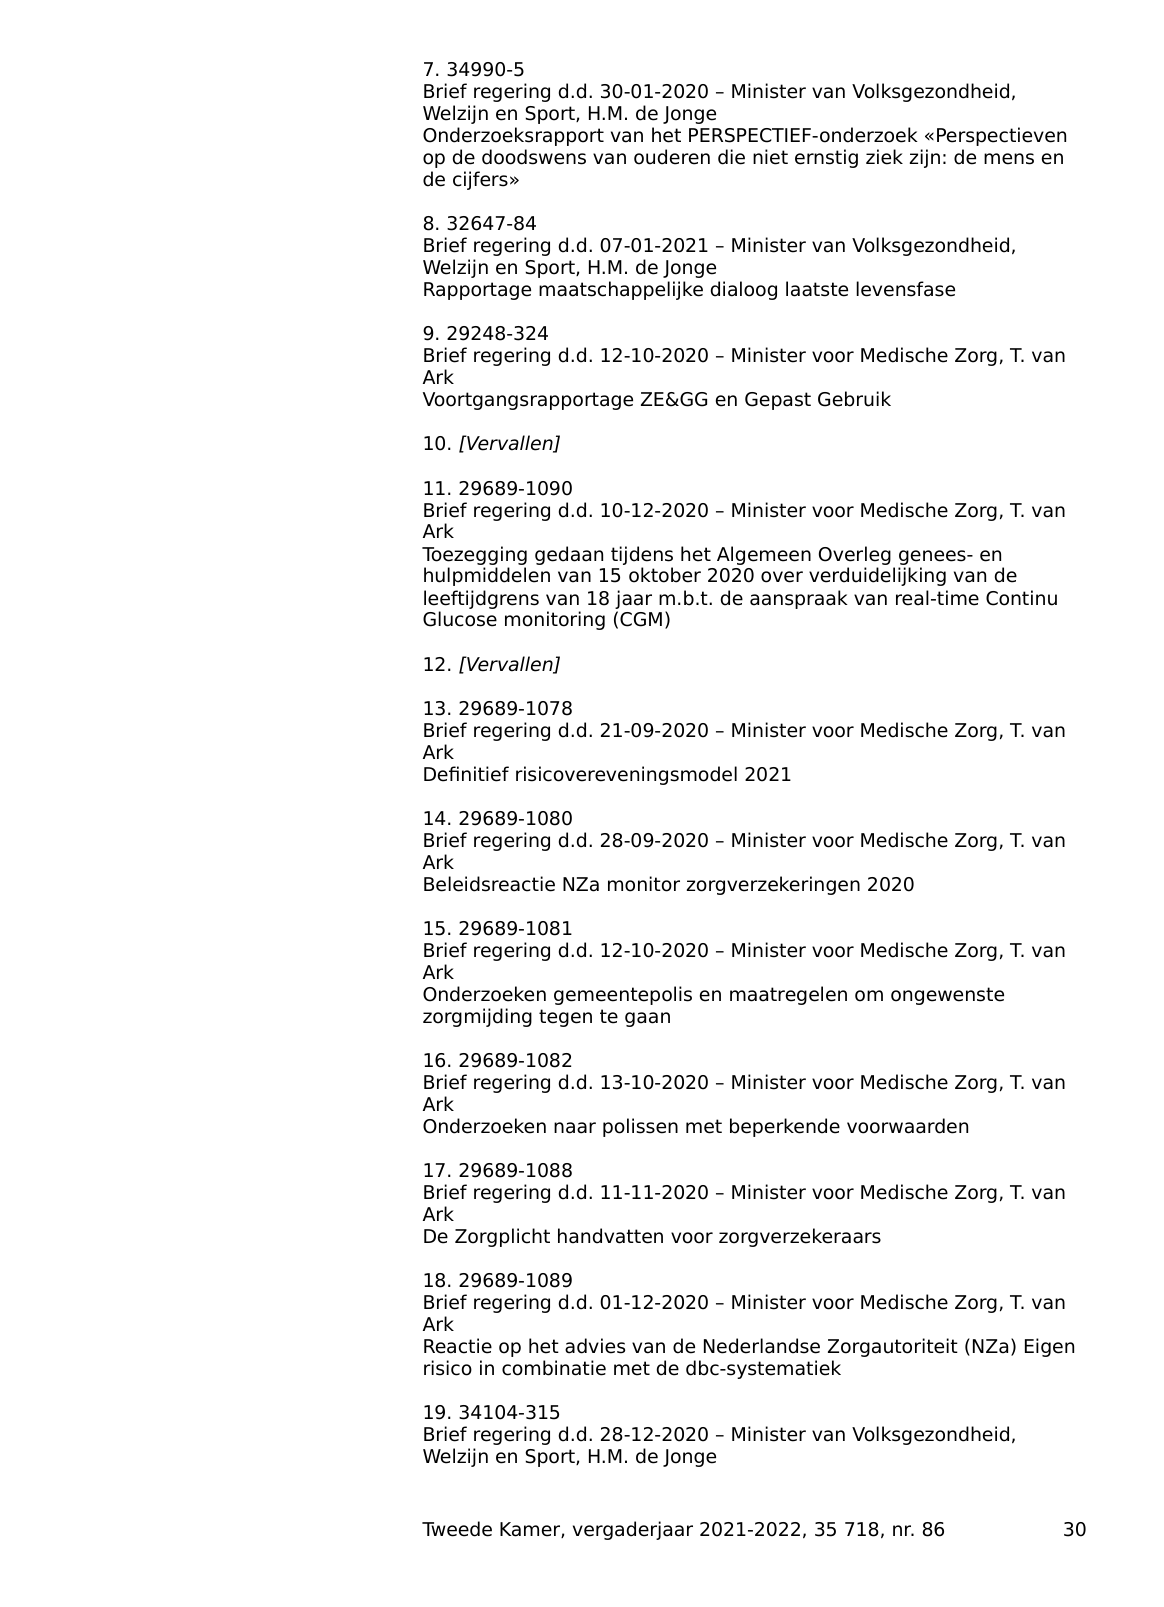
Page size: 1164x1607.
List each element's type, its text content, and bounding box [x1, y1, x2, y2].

text Definitief risicovereveningsmodel 2021 [422, 764, 1087, 786]
text 12. [Vervallen] [422, 653, 1087, 676]
text 18. 29689-1089 [422, 1270, 1087, 1292]
text Brief regering d.d. 30-01-2020 – Minister van Volksgezondheid, Welzijn en Sport, H.M. de Jonge [422, 81, 1087, 125]
text Brief regering d.d. 11-11-2020 – Minister voor Medische Zorg, T. van Ark [422, 1182, 1087, 1226]
text 10. [Vervallen] [422, 433, 1087, 455]
text Toezegging gedaan tijdens het Algemeen Overleg genees- en hulpmiddelen van 15 oktober 2020 over verduidelijking van de leeftijdgrens van 18 jaar m.b.t. de aanspraak van real-time Continu Glucose monitoring (CGM) [422, 543, 1087, 631]
text Reactie op het advies van de Nederlandse Zorgautoriteit (NZa) Eigen risico in combinatie met de dbc-systematiek [422, 1336, 1087, 1380]
text 8. 32647-84 [422, 213, 1087, 235]
text 13. 29689-1078 [422, 698, 1087, 720]
text Brief regering d.d. 01-12-2020 – Minister voor Medische Zorg, T. van Ark [422, 1292, 1087, 1336]
text De Zorgplicht handvatten voor zorgverzekeraars [422, 1226, 1087, 1248]
text 7. 34990-5 [422, 59, 1087, 81]
text Brief regering d.d. 28-09-2020 – Minister voor Medische Zorg, T. van Ark [422, 830, 1087, 874]
text Brief regering d.d. 12-10-2020 – Minister voor Medische Zorg, T. van Ark [422, 345, 1087, 389]
text Onderzoeken naar polissen met beperkende voorwaarden [422, 1116, 1087, 1138]
text 9. 29248-324 [422, 323, 1087, 345]
text Brief regering d.d. 13-10-2020 – Minister voor Medische Zorg, T. van Ark [422, 1072, 1087, 1116]
text Brief regering d.d. 12-10-2020 – Minister voor Medische Zorg, T. van Ark [422, 940, 1087, 984]
text 17. 29689-1088 [422, 1160, 1087, 1182]
text Onderzoeken gemeentepolis en maatregelen om ongewenste zorgmijding tegen te gaan [422, 984, 1087, 1028]
text 14. 29689-1080 [422, 808, 1087, 830]
text Voortgangsrapportage ZE&GG en Gepast Gebruik [422, 389, 1087, 411]
text 11. 29689-1090 [422, 477, 1087, 499]
text 16. 29689-1082 [422, 1050, 1087, 1072]
text Brief regering d.d. 21-09-2020 – Minister voor Medische Zorg, T. van Ark [422, 720, 1087, 764]
text Brief regering d.d. 07-01-2021 – Minister van Volksgezondheid, Welzijn en Sport, H.M. de Jonge [422, 235, 1087, 279]
text 15. 29689-1081 [422, 918, 1087, 940]
text Rapportage maatschappelijke dialoog laatste levensfase [422, 279, 1087, 301]
text Brief regering d.d. 28-12-2020 – Minister van Volksgezondheid, Welzijn en Sport, H.M. de Jonge [422, 1424, 1087, 1468]
text Brief regering d.d. 10-12-2020 – Minister voor Medische Zorg, T. van Ark [422, 499, 1087, 543]
text 19. 34104-315 [422, 1402, 1087, 1424]
text Beleidsreactie NZa monitor zorgverzekeringen 2020 [422, 874, 1087, 896]
text Onderzoeksrapport van het PERSPECTIEF-onderzoek «Perspectieven op de doodswens van ouderen die niet ernstig ziek zijn: de mens en de cijfers» [422, 125, 1087, 191]
